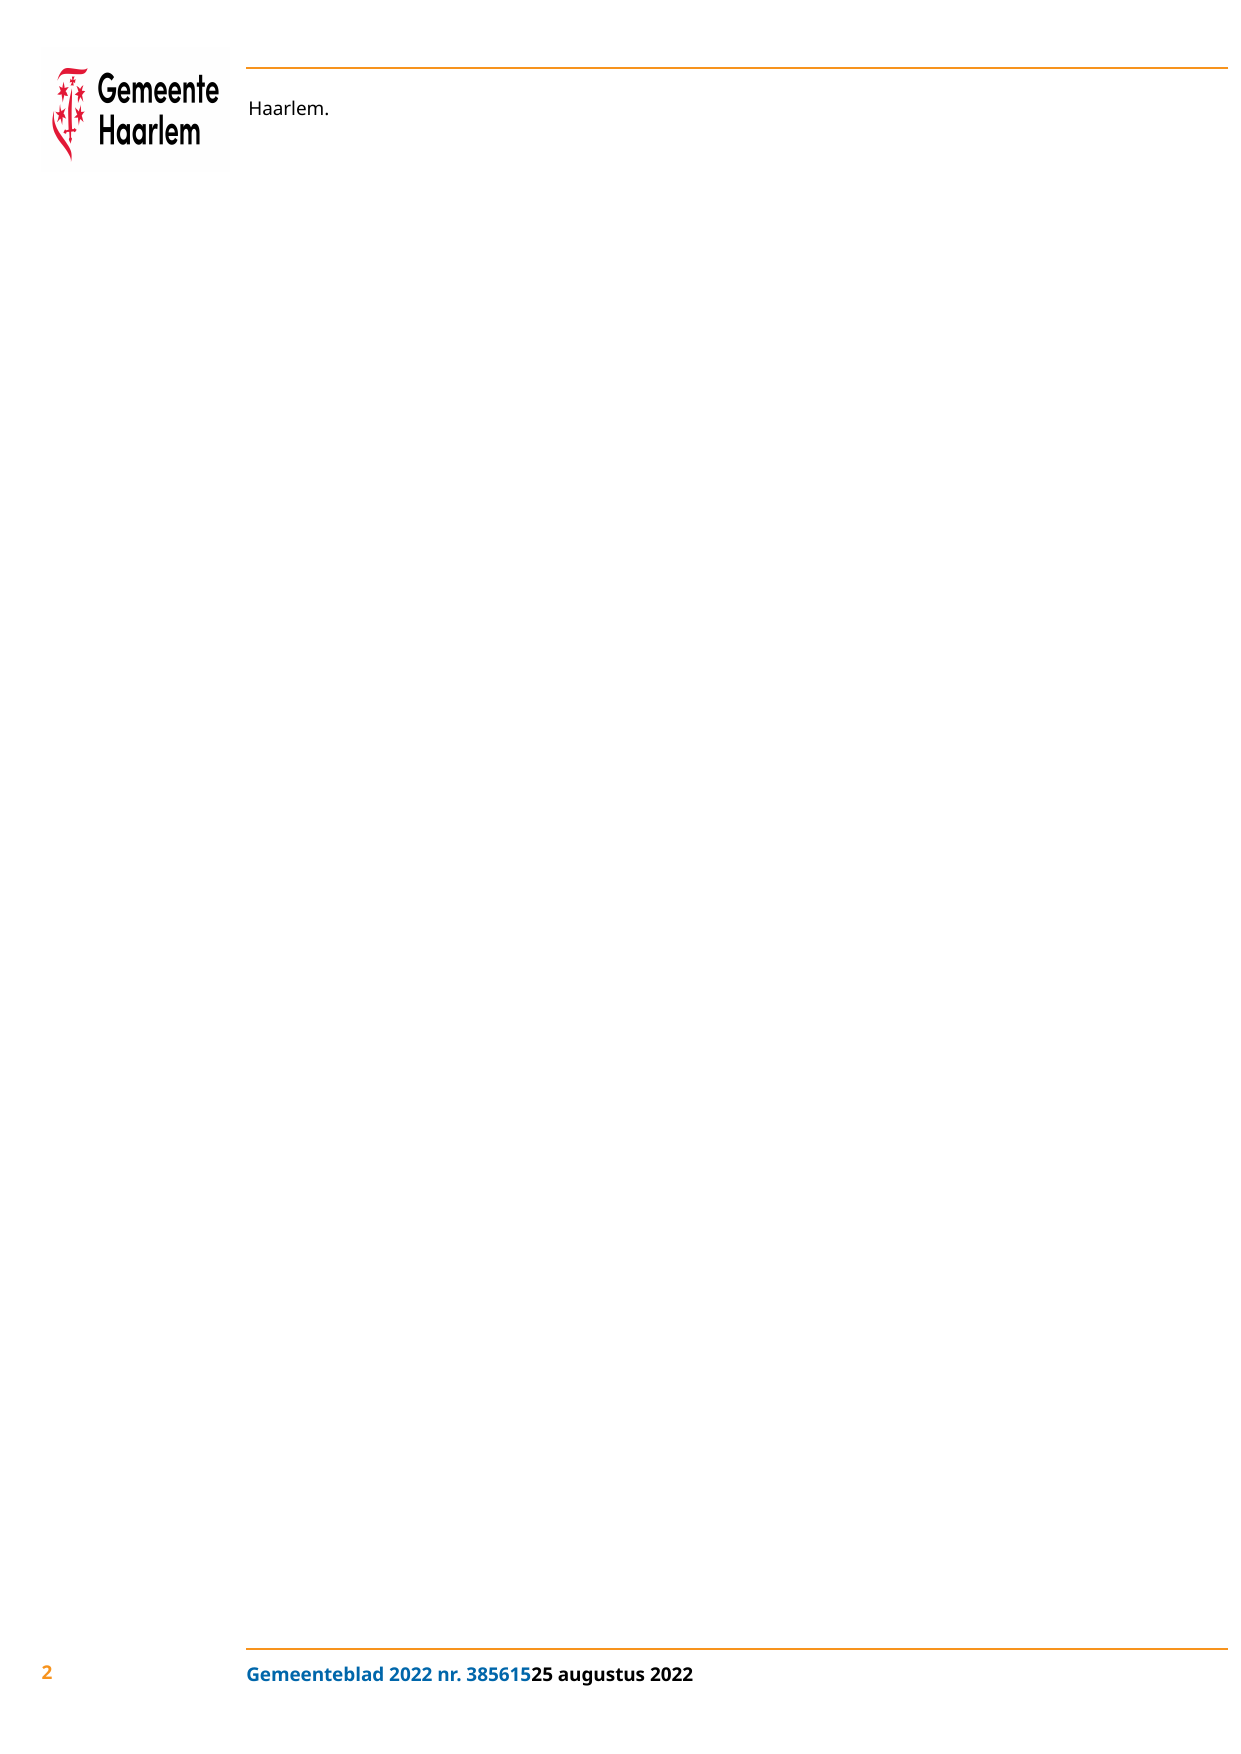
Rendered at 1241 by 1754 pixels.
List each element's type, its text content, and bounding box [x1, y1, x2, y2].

picture [41, 47, 231, 172]
text Haarlem. [248, 95, 1152, 121]
